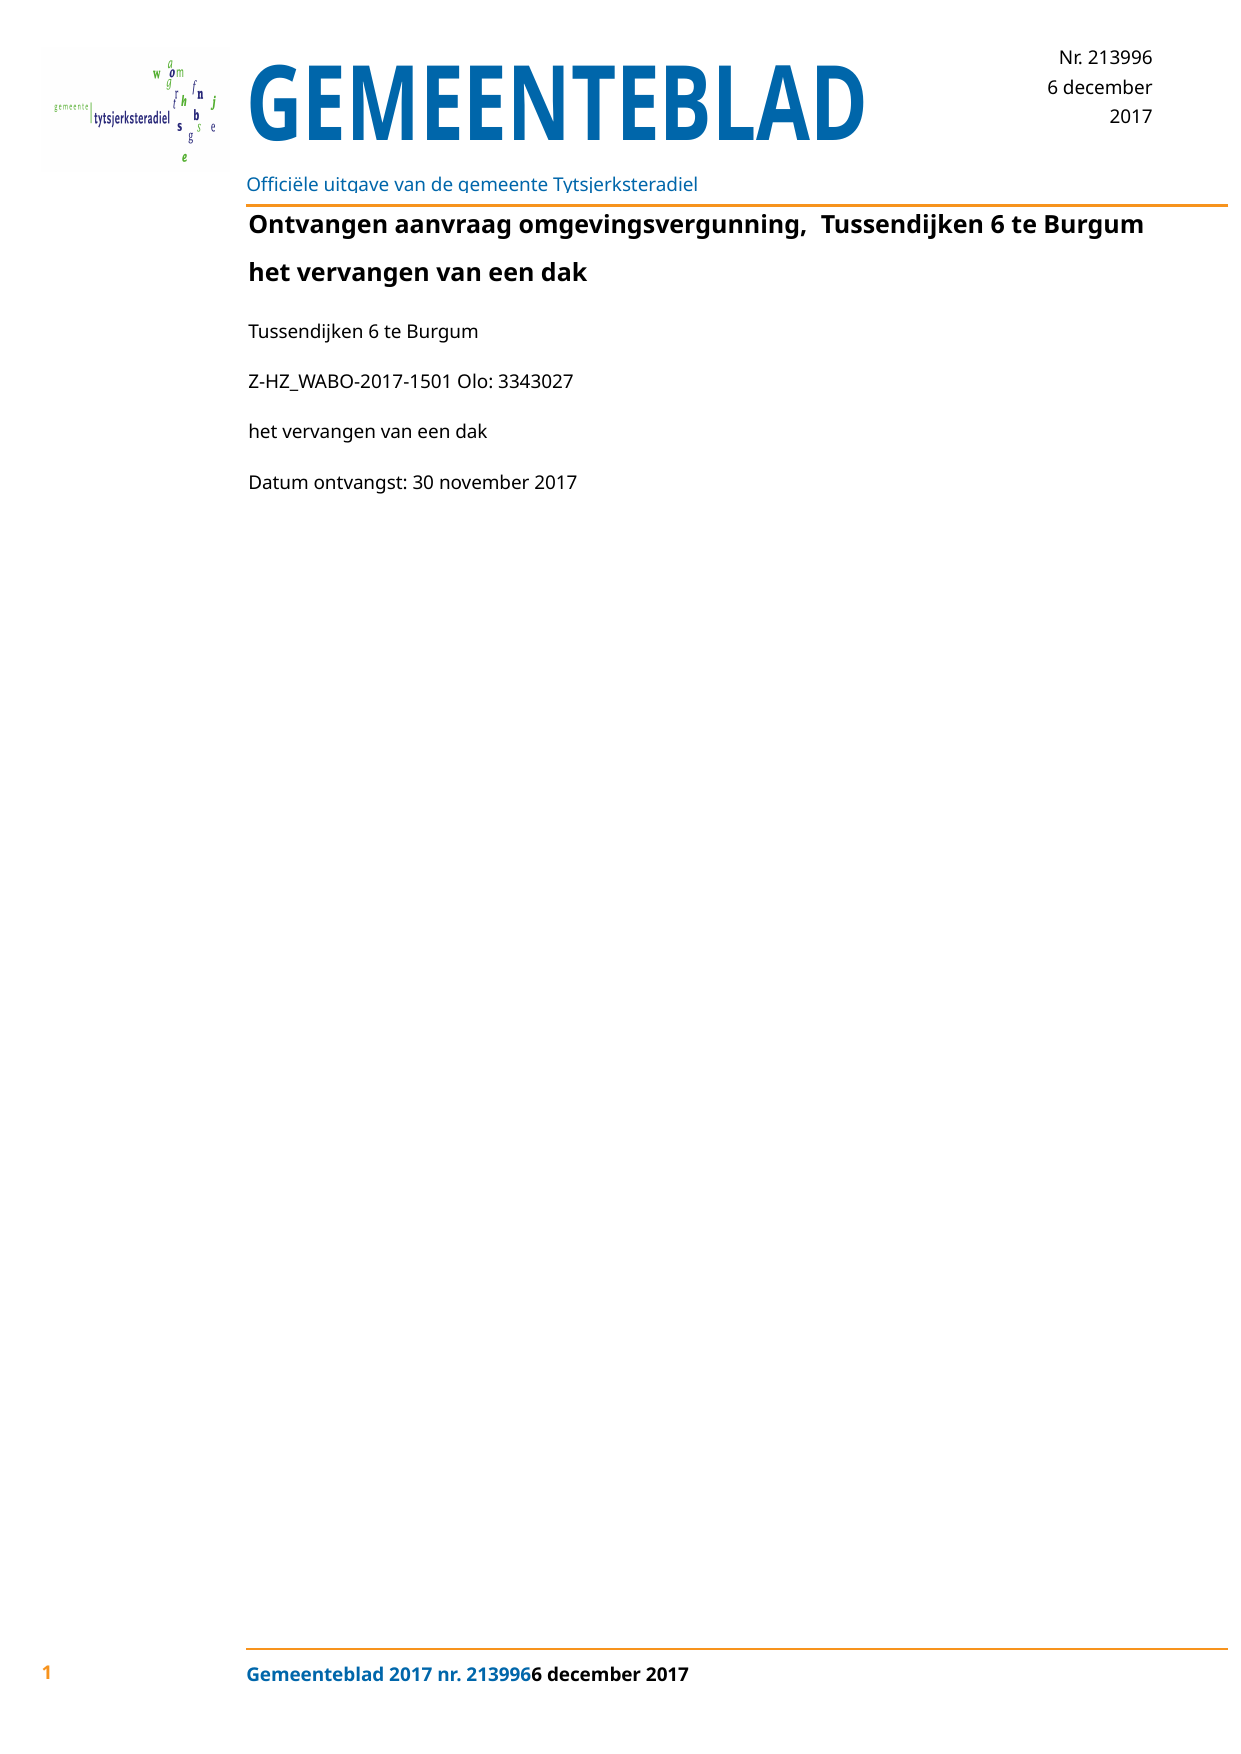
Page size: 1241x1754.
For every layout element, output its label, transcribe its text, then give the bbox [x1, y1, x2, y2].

text Tussendijken 6 te Burgum [248, 318, 1152, 344]
picture [41, 47, 231, 172]
text Datum ontvangst: 30 november 2017 [248, 469, 1152, 495]
text Z-HZ_WABO-2017-1501 Olo: 3343027 [248, 368, 1152, 394]
text Ontvangen aanvraag omgevingsvergunning, Tussendijken 6 te Burgum het vervangen van een dak [248, 207, 1152, 288]
text het vervangen van een dak [248, 419, 1152, 444]
